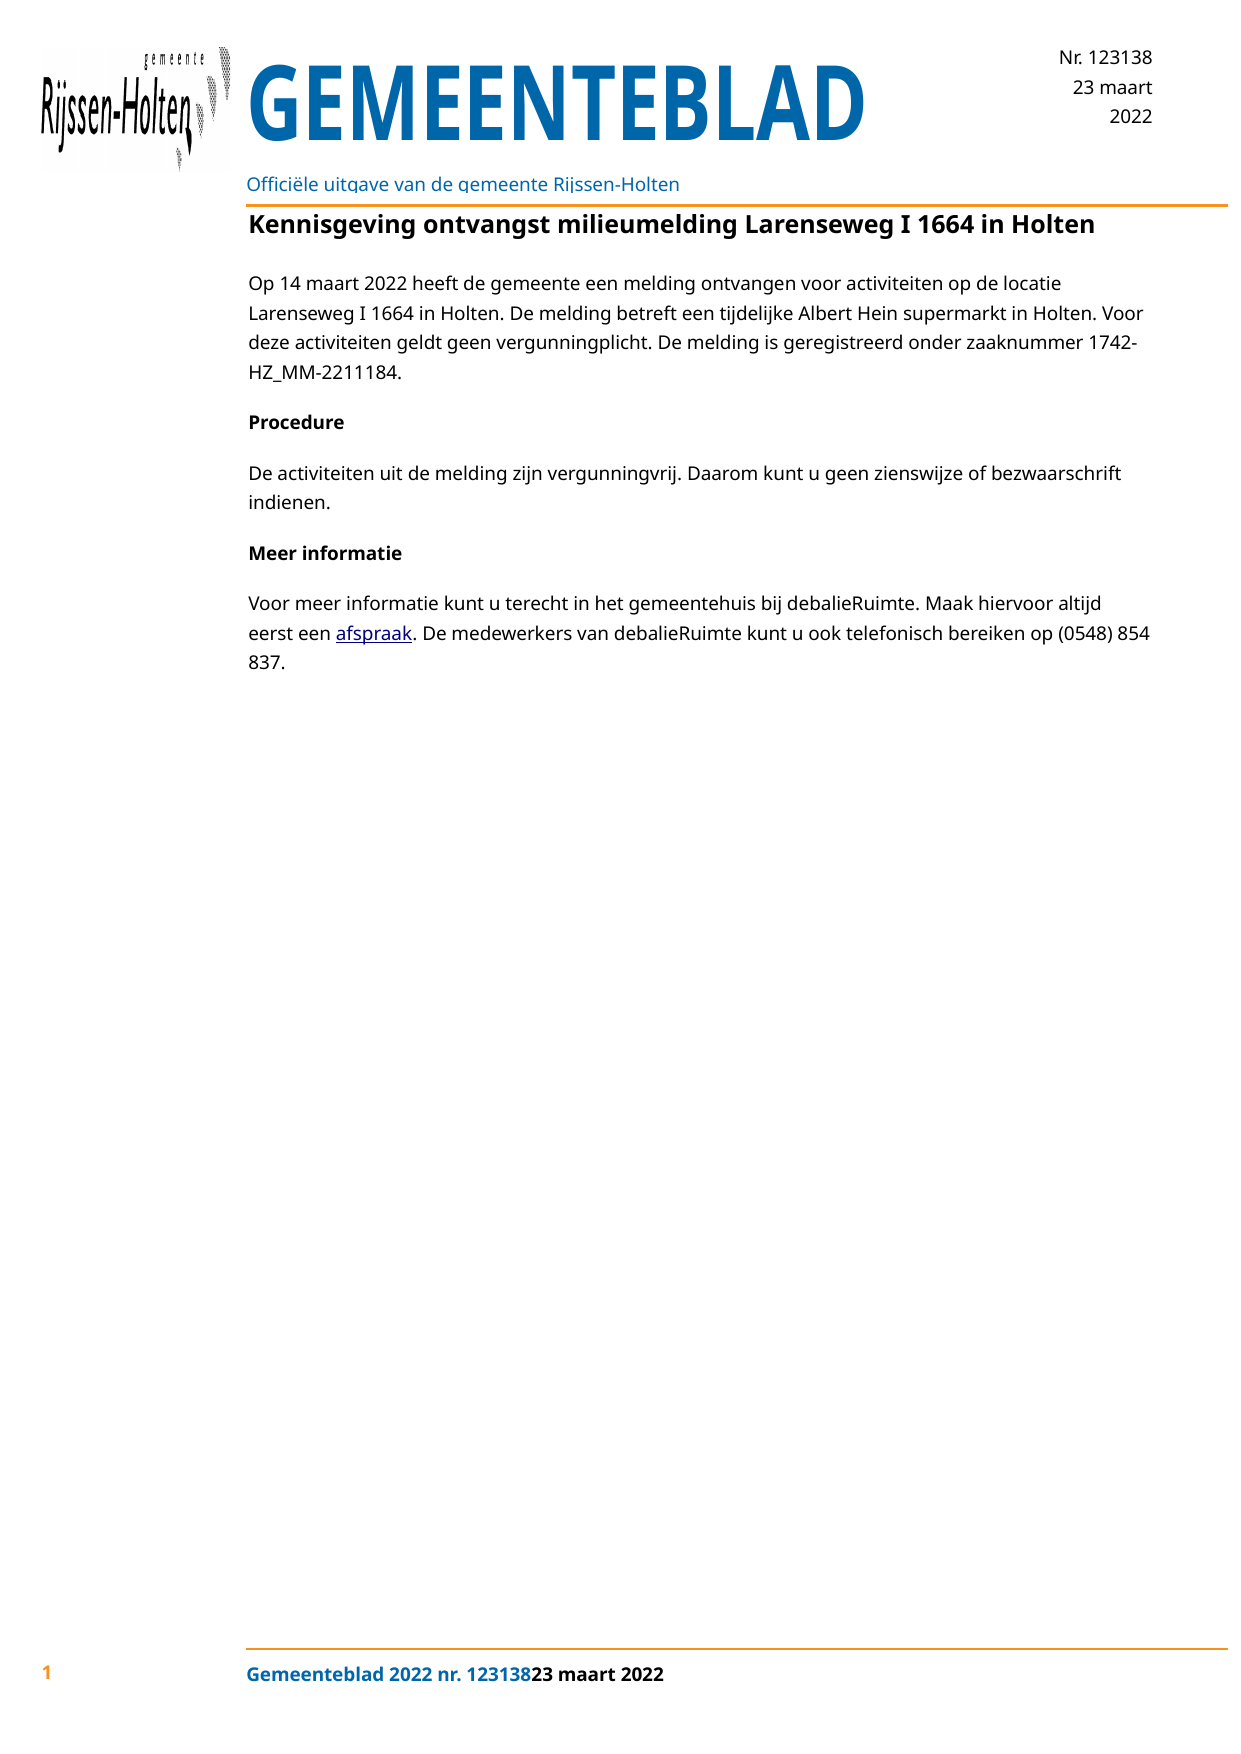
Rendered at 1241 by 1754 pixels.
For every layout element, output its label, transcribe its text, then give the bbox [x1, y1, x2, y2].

text Procedure [248, 409, 1152, 435]
text De activiteiten uit de melding zijn vergunningvrij. Daarom kunt u geen zienswijze of bezwaarschrift indienen. [248, 460, 1152, 515]
text Kennisgeving ontvangst milieumelding Larenseweg I 1664 in Holten [248, 207, 1152, 241]
text Op 14 maart 2022 heeft de gemeente een melding ontvangen voor activiteiten op de locatie Larenseweg I 1664 in Holten. De melding betreft een tijdelijke Albert Hein supermarkt in Holten. Voor deze activiteiten geldt geen vergunningplicht. De melding is geregistreerd onder zaaknummer 1742-HZ_MM-2211184. [248, 270, 1152, 385]
text Meer informatie [248, 540, 1152, 566]
text Voor meer informatie kunt u terecht in het gemeentehuis bij debalieRuimte. Maak hiervoor altijd eerst een afspraak. De medewerkers van debalieRuimte kunt u ook telefonisch bereiken op (0548) 854 837. [248, 590, 1152, 675]
picture [41, 47, 231, 172]
